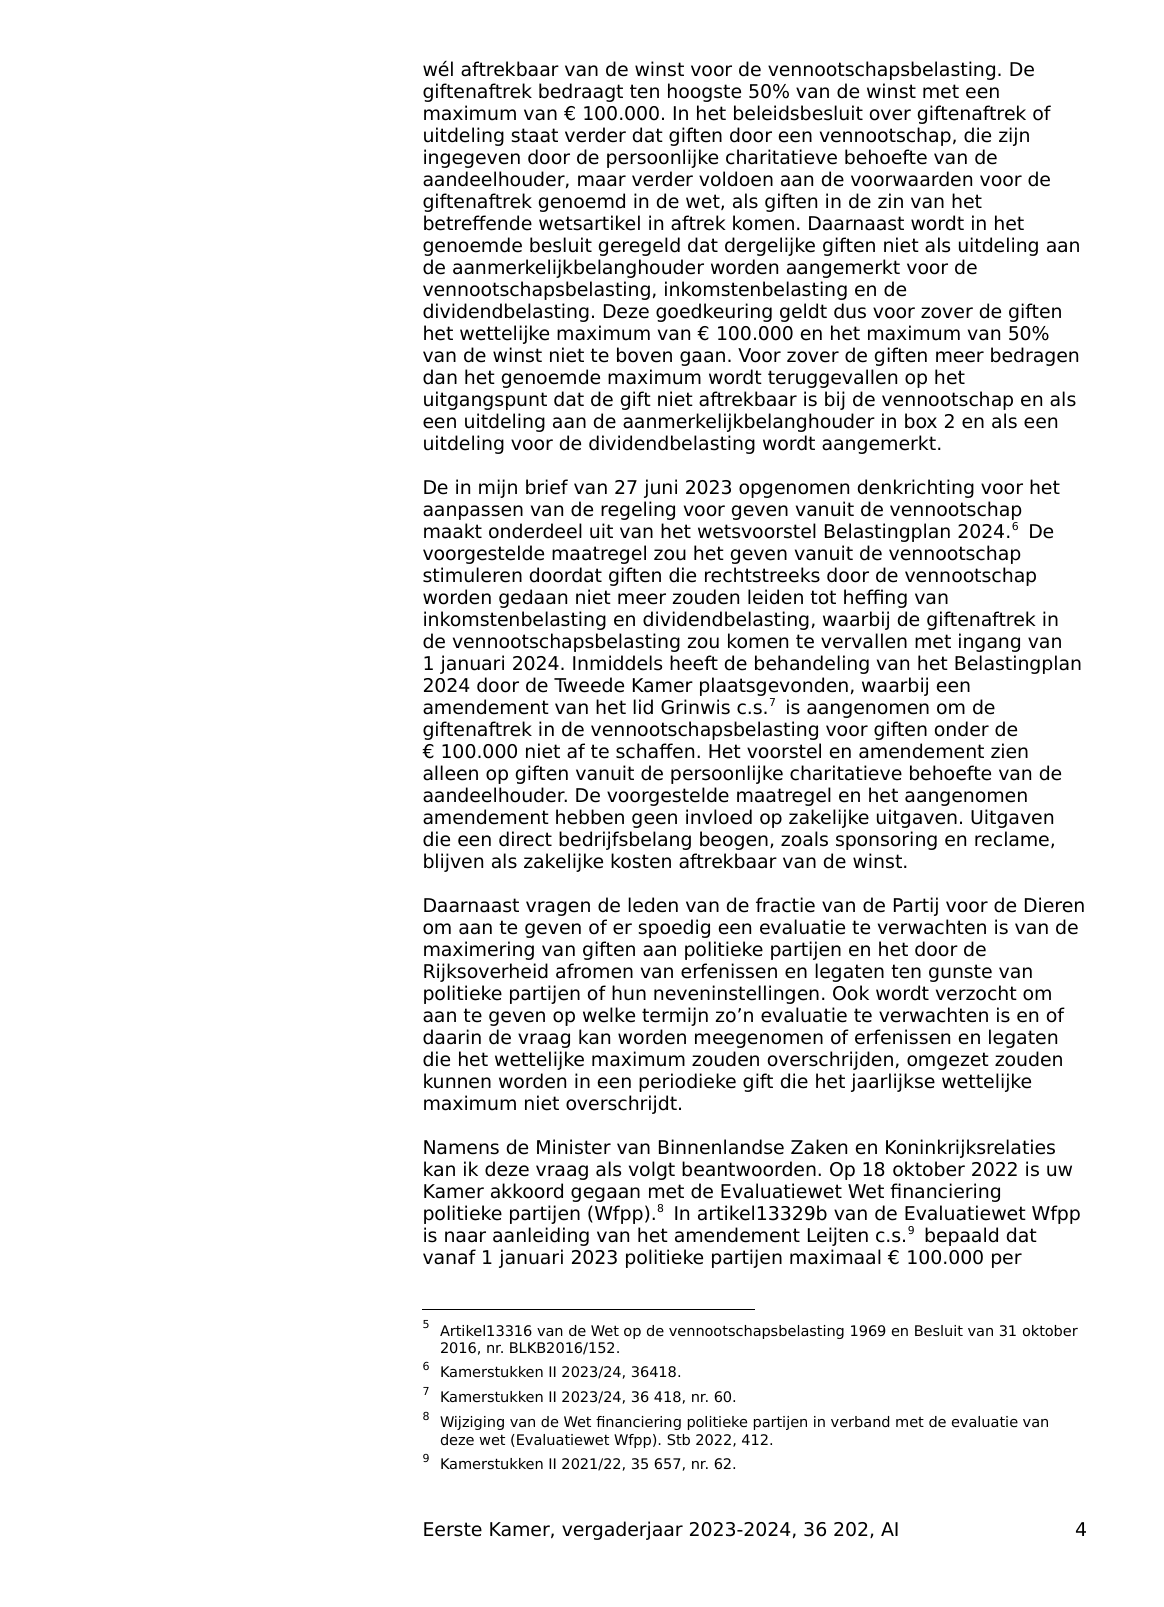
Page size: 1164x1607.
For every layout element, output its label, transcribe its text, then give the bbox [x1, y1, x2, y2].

text Kamerstukken II 2021/22, 35 657, nr. 62. [422, 1452, 1087, 1474]
text Wijziging van de Wet financiering politieke partijen in verband met de evaluatie van deze wet (Evaluatiewet Wfpp). Stb 2022, 412. [422, 1410, 1087, 1449]
text Kamerstukken II 2023/24, 36418. [422, 1360, 1087, 1382]
text wél aftrekbaar van de winst voor de vennootschapsbelasting. De giftenaftrek bedraagt ten hoogste 50% van de winst met een maximum van € 100.000. In het beleidsbesluit over giftenaftrek of uitdeling staat verder dat giften door een vennootschap, die zijn ingegeven door de persoonlijke charitatieve behoefte van de aandeelhouder, maar verder voldoen aan de voorwaarden voor de giftenaftrek genoemd in de wet, als giften in de zin van het betreffende wetsartikel in aftrek komen. Daarnaast wordt in het genoemde besluit geregeld dat dergelijke giften niet als uitdeling aan de aanmerkelijkbelanghouder worden aangemerkt voor de vennootschapsbelasting, inkomstenbelasting en de dividendbelasting. Deze goedkeuring geldt dus voor zover de giften het wettelijke maximum van € 100.000 en het maximum van 50% van de winst niet te boven gaan. Voor zover de giften meer bedragen dan het genoemde maximum wordt teruggevallen op het uitgangspunt dat de gift niet aftrekbaar is bij de vennootschap en als een uitdeling aan de aanmerkelijkbelanghouder in box 2 en als een uitdeling voor de dividendbelasting wordt aangemerkt. [422, 59, 1087, 455]
text De in mijn brief van 27 juni 2023 opgenomen denkrichting voor het aanpassen van de regeling voor geven vanuit de vennootschap maakt onderdeel uit van het wetsvoorstel Belastingplan 2024. De voorgestelde maatregel zou het geven vanuit de vennootschap stimuleren doordat giften die rechtstreeks door de vennootschap worden gedaan niet meer zouden leiden tot heffing van inkomstenbelasting en dividendbelasting, waarbij de giftenaftrek in de vennootschapsbelasting zou komen te vervallen met ingang van 1 januari 2024. Inmiddels heeft de behandeling van het Belastingplan 2024 door de Tweede Kamer plaatsgevonden, waarbij een amendement van het lid Grinwis c.s. is aangenomen om de giftenaftrek in de vennootschapsbelasting voor giften onder de € 100.000 niet af te schaffen. Het voorstel en amendement zien alleen op giften vanuit de persoonlijke charitatieve behoefte van de aandeelhouder. De voorgestelde maatregel en het aangenomen amendement hebben geen invloed op zakelijke uitgaven. Uitgaven die een direct bedrijfsbelang beogen, zoals sponsoring en reclame, blijven als zakelijke kosten aftrekbaar van de winst. [422, 477, 1087, 872]
text Kamerstukken II 2023/24, 36 418, nr. 60. [422, 1385, 1087, 1407]
text Artikel13316 van de Wet op de vennootschapsbelasting 1969 en Besluit van 31 oktober 2016, nr. BLKB2016/152. [422, 1318, 1087, 1357]
text Namens de Minister van Binnenlandse Zaken en Koninkrijksrelaties kan ik deze vraag als volgt beantwoorden. Op 18 oktober 2022 is uw Kamer akkoord gegaan met de Evaluatiewet Wet financiering politieke partijen (Wfpp). In artikel13329b van de Evaluatiewet Wfpp is naar aanleiding van het amendement Leijten c.s. bepaald dat vanaf 1 januari 2023 politieke partijen maximaal € 100.000 per [422, 1137, 1087, 1268]
text Daarnaast vragen de leden van de fractie van de Partij voor de Dieren om aan te geven of er spoedig een evaluatie te verwachten is van de maximering van giften aan politieke partijen en het door de Rijksoverheid afromen van erfenissen en legaten ten gunste van politieke partijen of hun neveninstellingen. Ook wordt verzocht om aan te geven op welke termijn zo’n evaluatie te verwachten is en of daarin de vraag kan worden meegenomen of erfenissen en legaten die het wettelijke maximum zouden overschrijden, omgezet zouden kunnen worden in een periodieke gift die het jaarlijkse wettelijke maximum niet overschrijdt. [422, 895, 1087, 1114]
